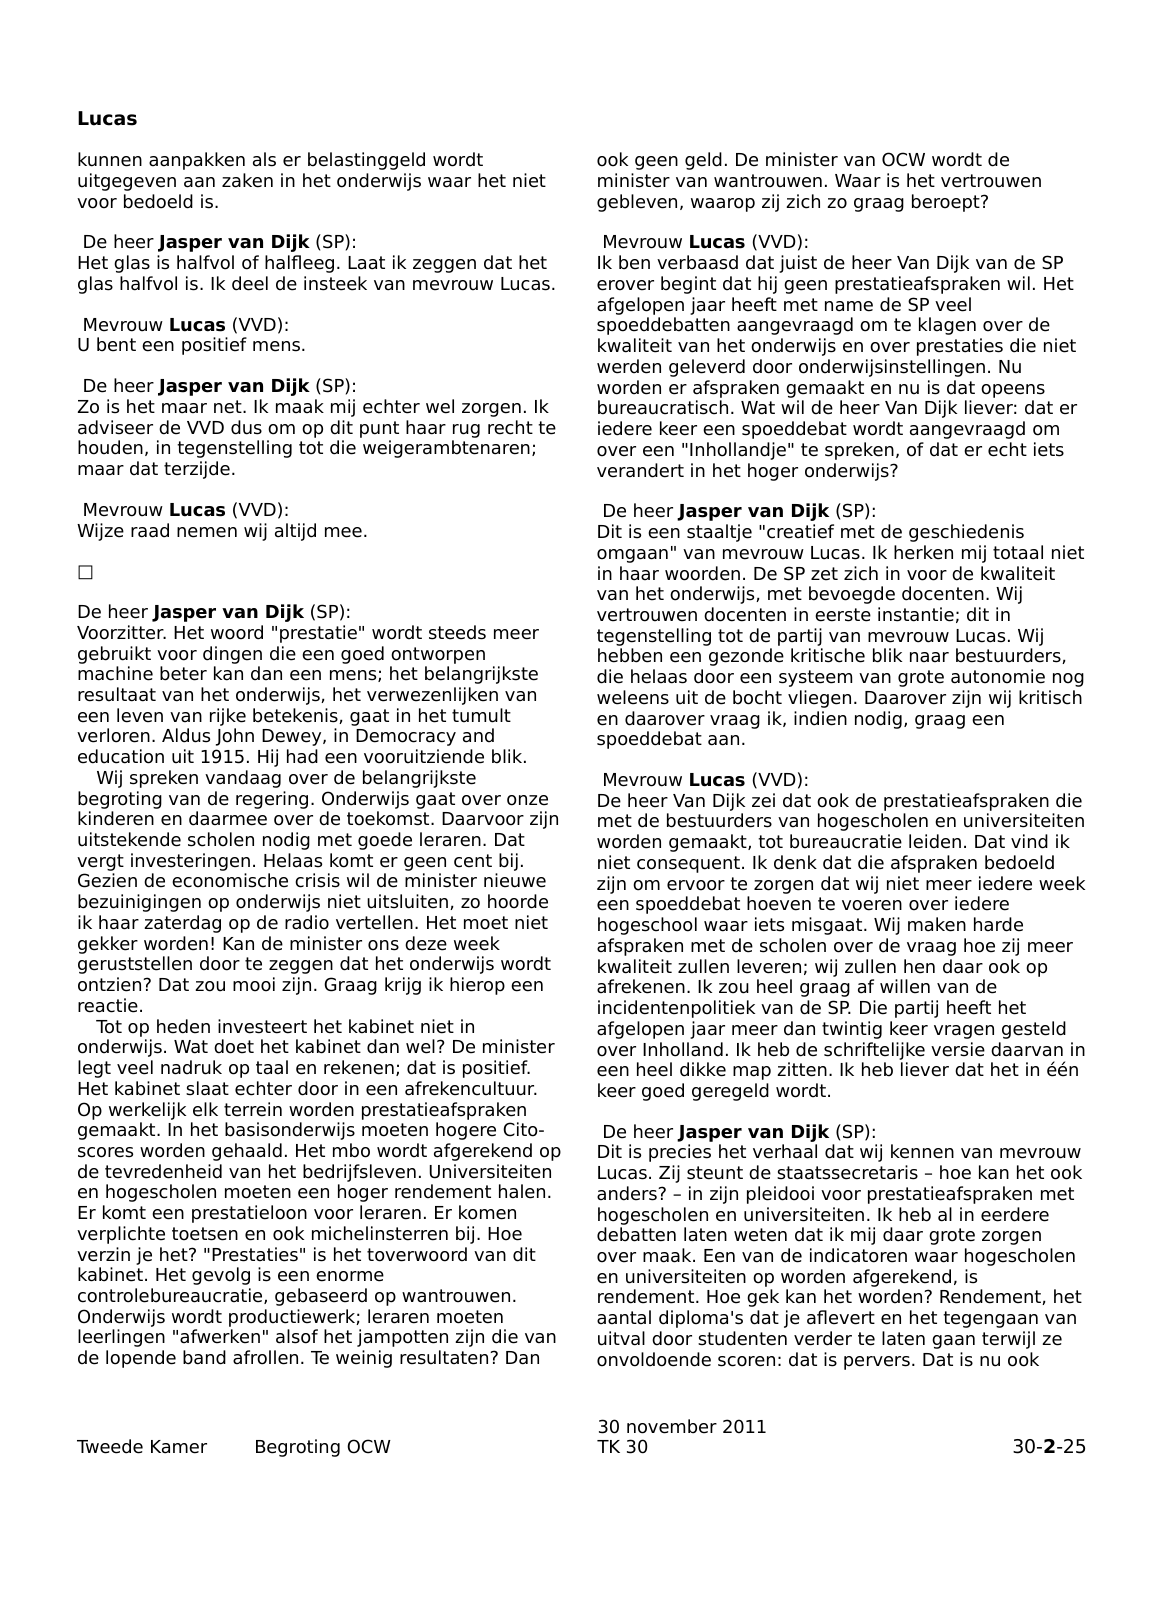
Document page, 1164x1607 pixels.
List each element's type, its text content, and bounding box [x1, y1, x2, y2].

text Mevrouw Lucas (VVD): [596, 770, 1087, 791]
text De heer Jasper van Dijk (SP): [596, 1122, 1087, 1142]
text ook geen geld. De minister van OCW wordt de minister van wantrouwen. Waar is het vertrouwen gebleven, waarop zij zich zo graag beroept? [596, 150, 1087, 212]
text Mevrouw Lucas (VVD): [77, 314, 567, 335]
text Mevrouw Lucas (VVD): [596, 232, 1087, 253]
text De heer Jasper van Dijk (SP): [77, 602, 567, 623]
text Wij spreken vandaag over de belangrijkste begroting van de regering. Onderwijs gaat over onze kinderen en daarmee over de toekomst. Daarvoor zijn uitstekende scholen nodig met goede leraren. Dat vergt investeringen. Helaas komt er geen cent bij. Gezien de economische crisis wil de minister nieuwe bezuinigingen op onderwijs niet uitsluiten, zo hoorde ik haar zaterdag op de radio vertellen. Het moet niet gekker worden! Kan de minister ons deze week geruststellen door te zeggen dat het onderwijs wordt ontzien? Dat zou mooi zijn. Graag krijg ik hierop een reactie. [77, 768, 567, 1016]
text Ik ben verbaasd dat juist de heer Van Dijk van de SP erover begint dat hij geen prestatieafspraken wil. Het afgelopen jaar heeft met name de SP veel spoeddebatten aangevraagd om te klagen over de kwaliteit van het onderwijs en over prestaties die niet werden geleverd door onderwijsinstellingen. Nu worden er afspraken gemaakt en nu is dat opeens bureaucratisch. Wat wil de heer Van Dijk liever: dat er iedere keer een spoeddebat wordt aangevraagd om over een "Inhollandje" te spreken, of dat er echt iets verandert in het hoger onderwijs? [596, 253, 1087, 481]
text Voorzitter. Het woord "prestatie" wordt steeds meer gebruikt voor dingen die een goed ontworpen machine beter kan dan een mens; het belangrijkste resultaat van het onderwijs, het verwezenlijken van een leven van rijke betekenis, gaat in het tumult verloren. Aldus John Dewey, in Democracy and education uit 1915. Hij had een vooruitziende blik. [77, 623, 567, 768]
text Mevrouw Lucas (VVD): [77, 500, 567, 520]
text Het glas is halfvol of halfleeg. Laat ik zeggen dat het glas halfvol is. Ik deel de insteek van mevrouw Lucas. [77, 253, 567, 294]
text □ [77, 561, 567, 582]
text Tot op heden investeert het kabinet niet in onderwijs. Wat doet het kabinet dan wel? De minister legt veel nadruk op taal en rekenen; dat is positief. Het kabinet slaat echter door in een afrekencultuur. Op werkelijk elk terrein worden prestatieafspraken gemaakt. In het basisonderwijs moeten hogere Cito-scores worden gehaald. Het mbo wordt afgerekend op de tevredenheid van het bedrijfsleven. Universiteiten en hogescholen moeten een hoger rendement halen. Er komt een prestatieloon voor leraren. Er komen verplichte toetsen en ook michelinsterren bij. Hoe verzin je het? "Prestaties" is het toverwoord van dit kabinet. Het gevolg is een enorme controlebureaucratie, gebaseerd op wantrouwen. Onderwijs wordt productiewerk; leraren moeten leerlingen "afwerken" alsof het jampotten zijn die van de lopende band afrollen. Te weinig resultaten? Dan [77, 1016, 567, 1369]
text De heer Jasper van Dijk (SP): [596, 501, 1087, 522]
text De heer Jasper van Dijk (SP): [77, 232, 567, 253]
text Wijze raad nemen wij altijd mee. [77, 520, 567, 541]
text U bent een positief mens. [77, 335, 567, 356]
text Dit is precies het verhaal dat wij kennen van mevrouw Lucas. Zij steunt de staatssecretaris – hoe kan het ook anders? – in zijn pleidooi voor prestatieafspraken met hogescholen en universiteiten. Ik heb al in eerdere debatten laten weten dat ik mij daar grote zorgen over maak. Een van de indicatoren waar hogescholen en universiteiten op worden afgerekend, is rendement. Hoe gek kan het worden? Rendement, het aantal diploma's dat je aflevert en het tegengaan van uitval door studenten verder te laten gaan terwijl ze onvoldoende scoren: dat is pervers. Dat is nu ook [596, 1142, 1087, 1370]
text Dit is een staaltje "creatief met de geschiedenis omgaan" van mevrouw Lucas. Ik herken mij totaal niet in haar woorden. De SP zet zich in voor de kwaliteit van het onderwijs, met bevoegde docenten. Wij vertrouwen docenten in eerste instantie; dit in tegenstelling tot de partij van mevrouw Lucas. Wij hebben een gezonde kritische blik naar bestuurders, die helaas door een systeem van grote autonomie nog weleens uit de bocht vliegen. Daarover zijn wij kritisch en daarover vraag ik, indien nodig, graag een spoeddebat aan. [596, 522, 1087, 750]
text Zo is het maar net. Ik maak mij echter wel zorgen. Ik adviseer de VVD dus om op dit punt haar rug recht te houden, in tegenstelling tot die weigerambtenaren; maar dat terzijde. [77, 397, 567, 480]
text kunnen aanpakken als er belastinggeld wordt uitgegeven aan zaken in het onderwijs waar het niet voor bedoeld is. [77, 150, 567, 212]
text De heer Van Dijk zei dat ook de prestatieafspraken die met de bestuurders van hogescholen en universiteiten worden gemaakt, tot bureaucratie leiden. Dat vind ik niet consequent. Ik denk dat die afspraken bedoeld zijn om ervoor te zorgen dat wij niet meer iedere week een spoeddebat hoeven te voeren over iedere hogeschool waar iets misgaat. Wij maken harde afspraken met de scholen over de vraag hoe zij meer kwaliteit zullen leveren; wij zullen hen daar ook op afrekenen. Ik zou heel graag af willen van de incidentenpolitiek van de SP. Die partij heeft het afgelopen jaar meer dan twintig keer vragen gesteld over Inholland. Ik heb de schriftelijke versie daarvan in een heel dikke map zitten. Ik heb liever dat het in één keer goed geregeld wordt. [596, 791, 1087, 1102]
text De heer Jasper van Dijk (SP): [77, 376, 567, 397]
